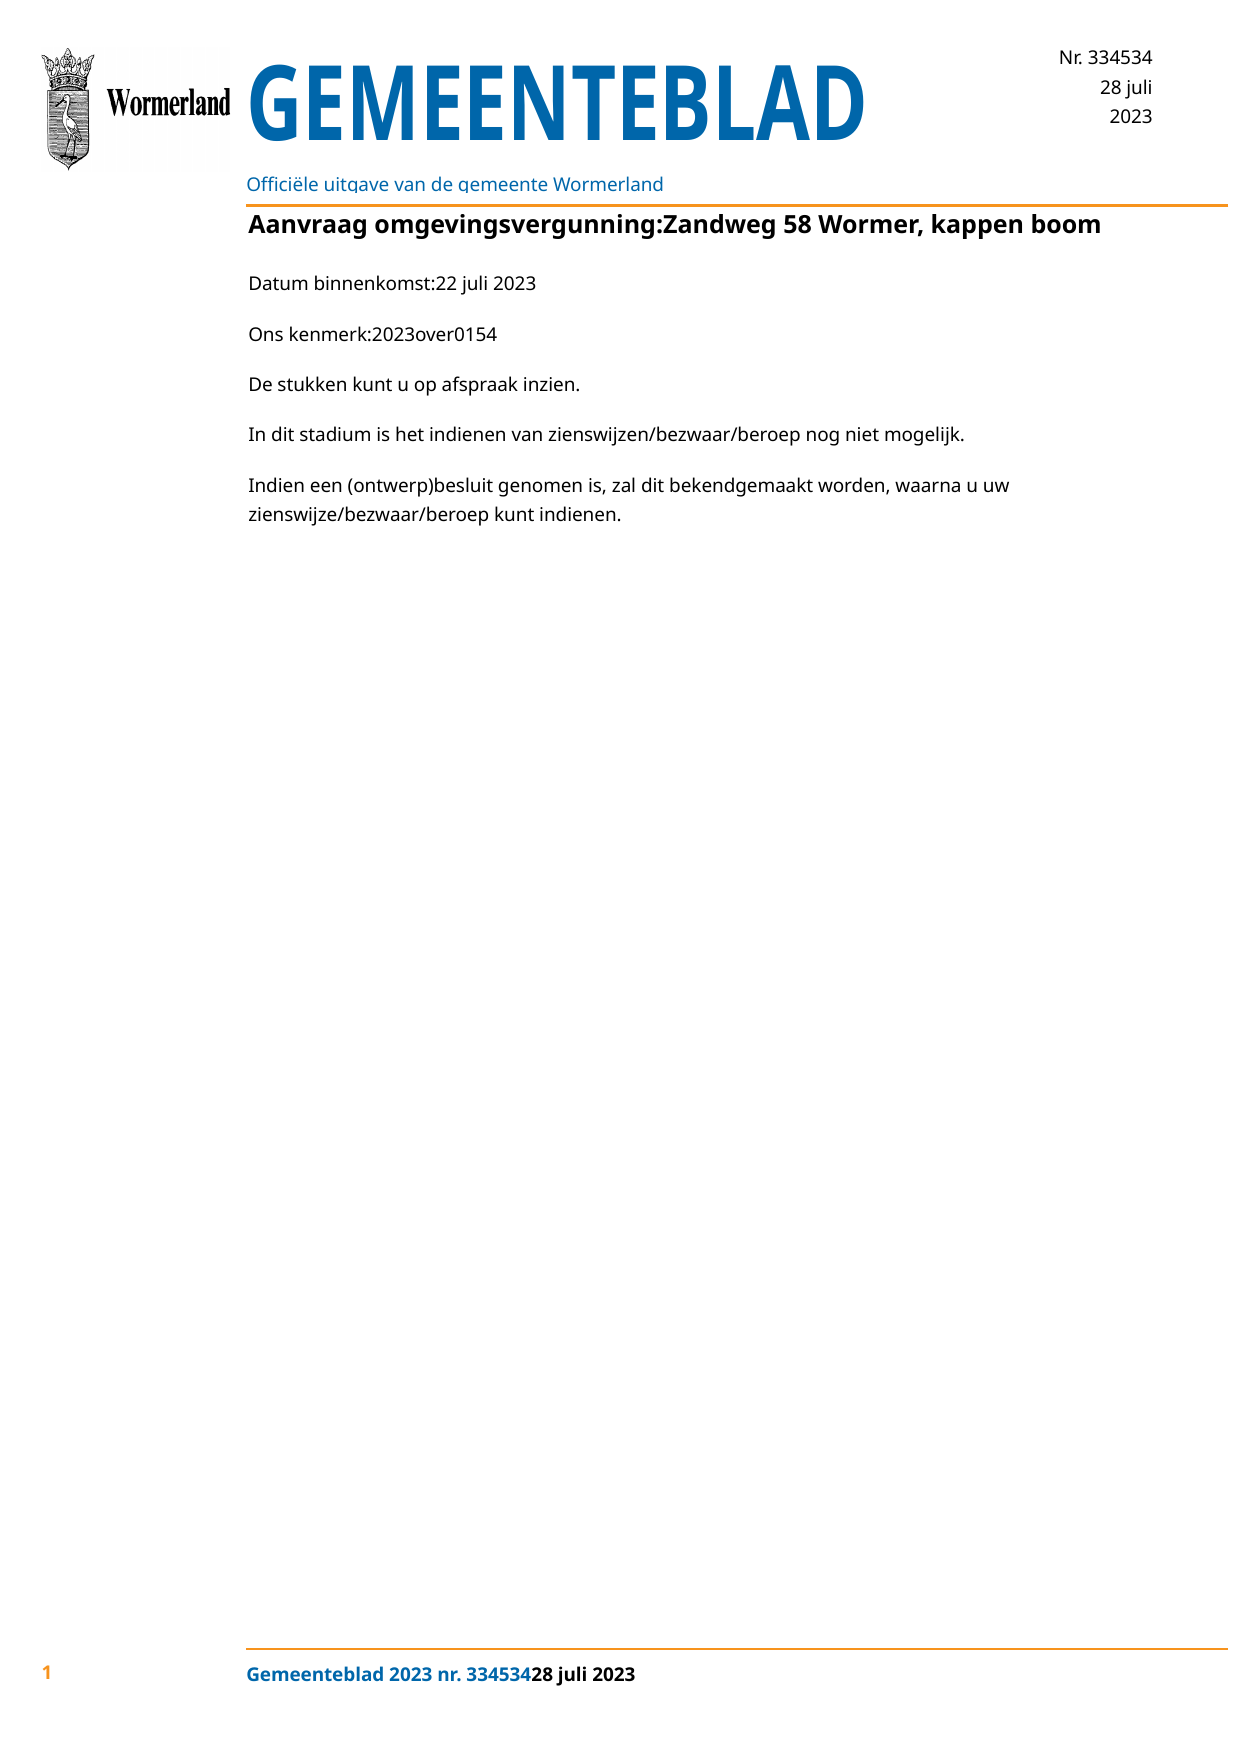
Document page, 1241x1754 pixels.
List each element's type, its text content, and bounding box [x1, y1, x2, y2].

text Datum binnenkomst:22 juli 2023 [248, 270, 1152, 296]
text Ons kenmerk:2023over0154 [248, 321, 1152, 346]
text Indien een (ontwerp)besluit genomen is, zal dit bekendgemaakt worden, waarna u uw zienswijze/bezwaar/beroep kunt indienen. [248, 472, 1152, 527]
picture [41, 47, 231, 172]
text In dit stadium is het indienen van zienswijzen/bezwaar/beroep nog niet mogelijk. [248, 422, 1152, 447]
text De stukken kunt u op afspraak inzien. [248, 371, 1152, 397]
text Aanvraag omgevingsvergunning:Zandweg 58 Wormer, kappen boom [248, 207, 1152, 241]
